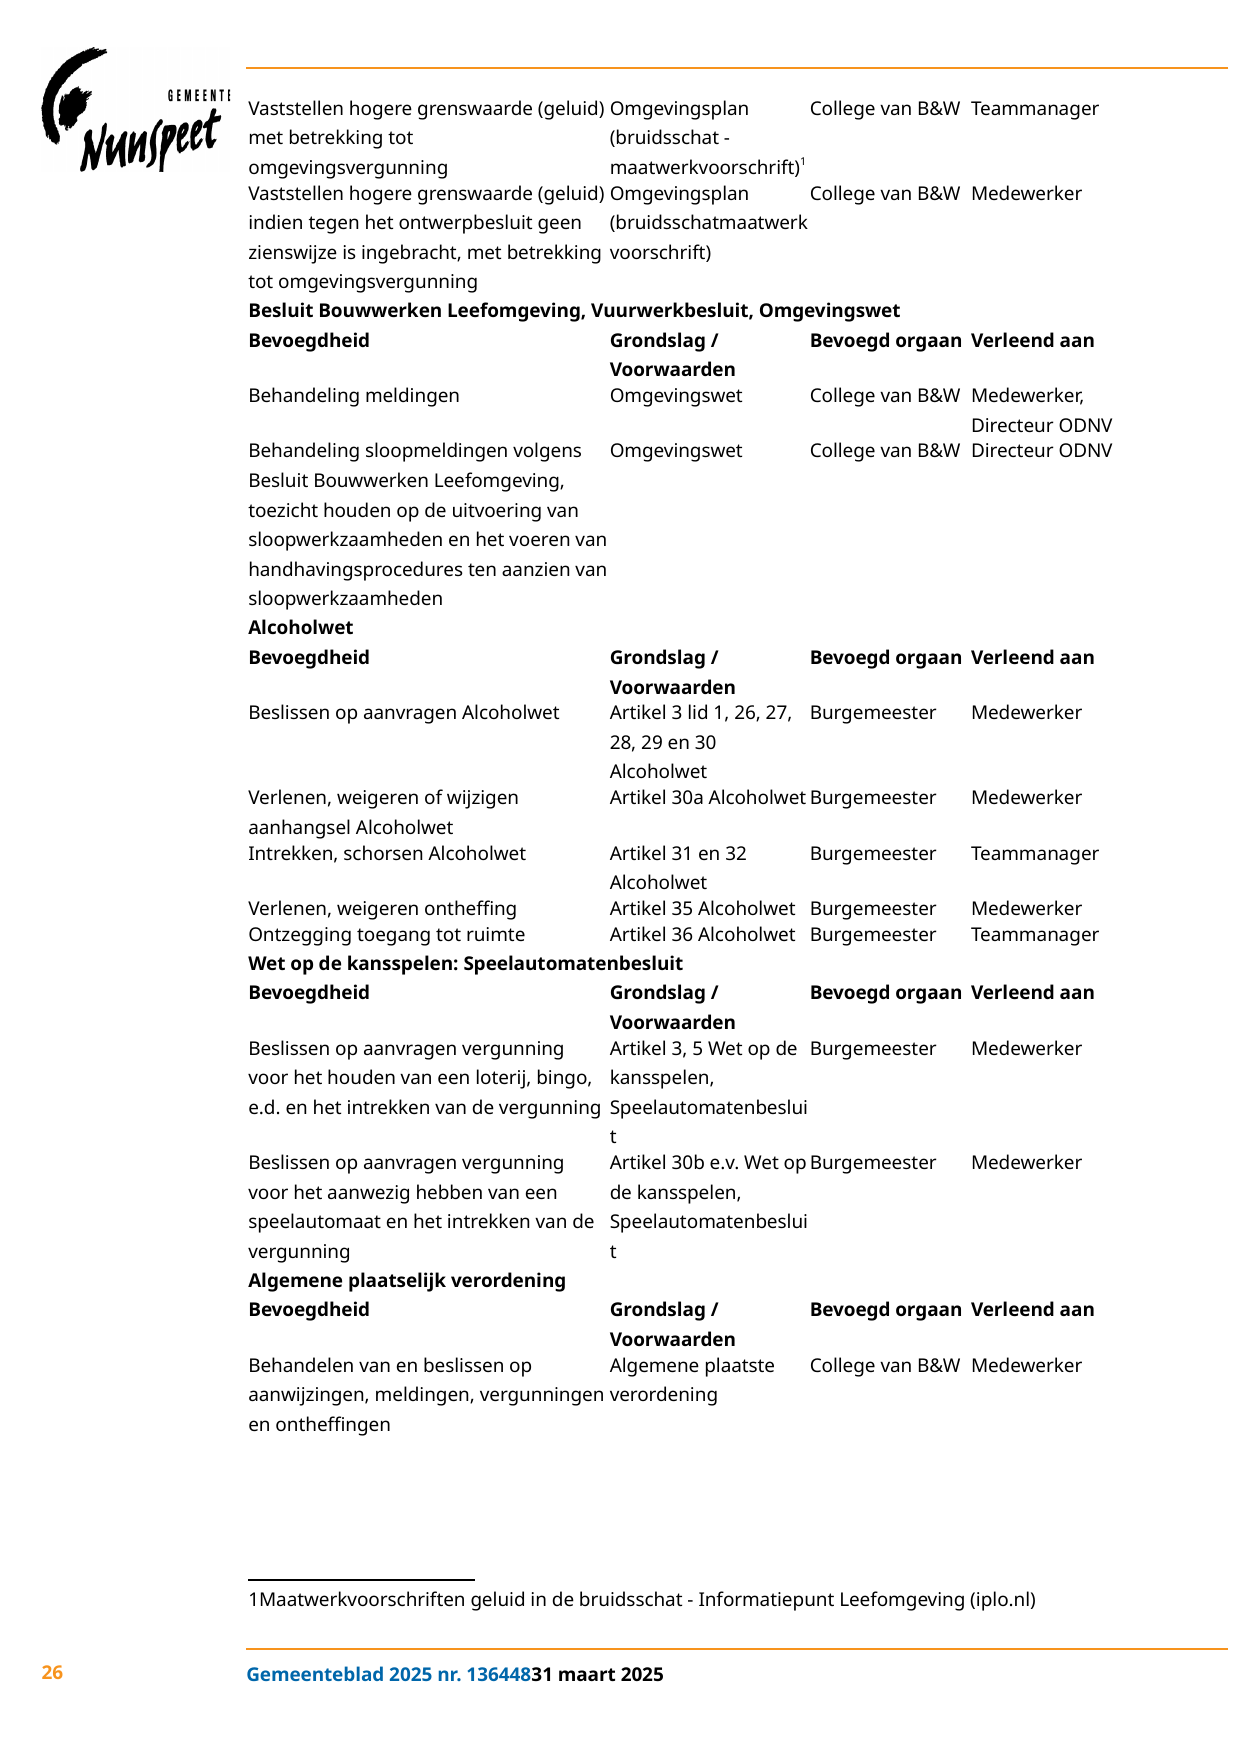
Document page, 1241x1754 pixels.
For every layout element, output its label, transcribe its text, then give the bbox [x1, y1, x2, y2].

table_cell College van B&W [810, 1352, 971, 1437]
table_cell Beslissen op aanvragen vergunning voor het houden van een loterij, bingo, e.d. en het intrekken van de vergunning [248, 1035, 609, 1149]
table_header Bevoegdheid [248, 327, 609, 382]
table_cell Burgemeester [810, 1149, 971, 1264]
table_cell Artikel 36 Alcoholwet [610, 921, 809, 947]
table_cell Beslissen op aanvragen vergunning voor het aanwezig hebben van een speelautomaat en het intrekken van de vergunning [248, 1149, 609, 1264]
table_cell Medewerker [971, 785, 1152, 840]
text Besluit Bouwwerken Leefomgeving, Vuurwerkbesluit, Omgevingswet [248, 297, 1152, 323]
table_header Bevoegdheid [248, 980, 609, 1035]
table_header Bevoegd orgaan [810, 644, 971, 699]
table_cell Burgemeester [810, 840, 971, 895]
text Wet op de kansspelen: Speelautomatenbesluit [248, 950, 1152, 976]
table_cell Verlenen, weigeren ontheffing [248, 895, 609, 921]
table_cell Medewerker [971, 700, 1152, 784]
table_cell Medewerker, Directeur ODNV [971, 383, 1152, 438]
table_cell Teammanager [971, 840, 1152, 895]
table_cell Artikel 3, 5 Wet op de kansspelen, Speelautomatenbesluit [610, 1035, 809, 1149]
table_cell Artikel 35 Alcoholwet [610, 895, 809, 921]
table_header Bevoegd orgaan [810, 980, 971, 1035]
table_header Bevoegd orgaan [810, 327, 971, 382]
table_cell Medewerker [971, 180, 1152, 294]
table_header Verleend aan [971, 1297, 1152, 1352]
table_cell Burgemeester [810, 921, 971, 947]
table_cell Artikel 31 en 32 Alcoholwet [610, 840, 809, 895]
table_header Grondslag / Voorwaarden [610, 1297, 809, 1352]
table_header Grondslag / Voorwaarden [610, 327, 809, 382]
table_cell Vaststellen hogere grenswaarde (geluid) indien tegen het ontwerpbesluit geen zienswijze is ingebracht, met betrekking tot omgevingsvergunning [248, 180, 609, 294]
table_cell Behandeling meldingen [248, 383, 609, 438]
table_cell Omgevingsplan (bruidsschat - maatwerkvoorschrift) [610, 95, 809, 180]
table_cell Artikel 30a Alcoholwet [610, 785, 809, 840]
table_header Bevoegd orgaan [810, 1297, 971, 1352]
table_cell Medewerker [971, 1149, 1152, 1264]
table_cell Behandelen van en beslissen op aanwijzingen, meldingen, vergunningen en ontheffingen [248, 1352, 609, 1437]
table_cell Algemene plaatste verordening [610, 1352, 809, 1437]
table_cell Teammanager [971, 921, 1152, 947]
table_header Verleend aan [971, 327, 1152, 382]
table_cell Ontzegging toegang tot ruimte [248, 921, 609, 947]
table_cell Verlenen, weigeren of wijzigen aanhangsel Alcoholwet [248, 785, 609, 840]
table_header Verleend aan [971, 980, 1152, 1035]
table_cell Burgemeester [810, 700, 971, 784]
table_header Bevoegdheid [248, 644, 609, 699]
table_cell Artikel 30b e.v. Wet op de kansspelen, Speelautomatenbesluit [610, 1149, 809, 1264]
table_cell College van B&W [810, 180, 971, 294]
table_header Verleend aan [971, 644, 1152, 699]
table_cell College van B&W [810, 383, 971, 438]
table_header Grondslag / Voorwaarden [610, 644, 809, 699]
table_cell Beslissen op aanvragen Alcoholwet [248, 700, 609, 784]
table_header Bevoegdheid [248, 1297, 609, 1352]
table_cell Burgemeester [810, 1035, 971, 1149]
table_cell Directeur ODNV [971, 438, 1152, 611]
table_cell Burgemeester [810, 895, 971, 921]
table_cell Teammanager [971, 95, 1152, 180]
table_cell Medewerker [971, 895, 1152, 921]
table_cell College van B&W [810, 95, 971, 180]
table_cell Omgevingswet [610, 438, 809, 611]
table_cell Omgevingswet [610, 383, 809, 438]
table_cell Intrekken, schorsen Alcoholwet [248, 840, 609, 895]
table_cell Vaststellen hogere grenswaarde (geluid) met betrekking tot omgevingsvergunning [248, 95, 609, 180]
text Alcoholwet [248, 614, 1152, 640]
table_cell Medewerker [971, 1035, 1152, 1149]
table_cell Burgemeester [810, 785, 971, 840]
text Algemene plaatselijk verordening [248, 1267, 1152, 1293]
picture [41, 47, 231, 172]
table_cell College van B&W [810, 438, 971, 611]
table_header Grondslag / Voorwaarden [610, 980, 809, 1035]
table_cell Omgevingsplan (bruidsschatmaatwerkvoorschrift) [610, 180, 809, 294]
table_cell Artikel 3 lid 1, 26, 27, 28, 29 en 30 Alcoholwet [610, 700, 809, 784]
table_cell Medewerker [971, 1352, 1152, 1437]
table_cell Behandeling sloopmeldingen volgens Besluit Bouwwerken Leefomgeving, toezicht houden op de uitvoering van sloopwerkzaamheden en het voeren van handhavingsprocedures ten aanzien van sloopwerkzaamheden [248, 438, 609, 611]
